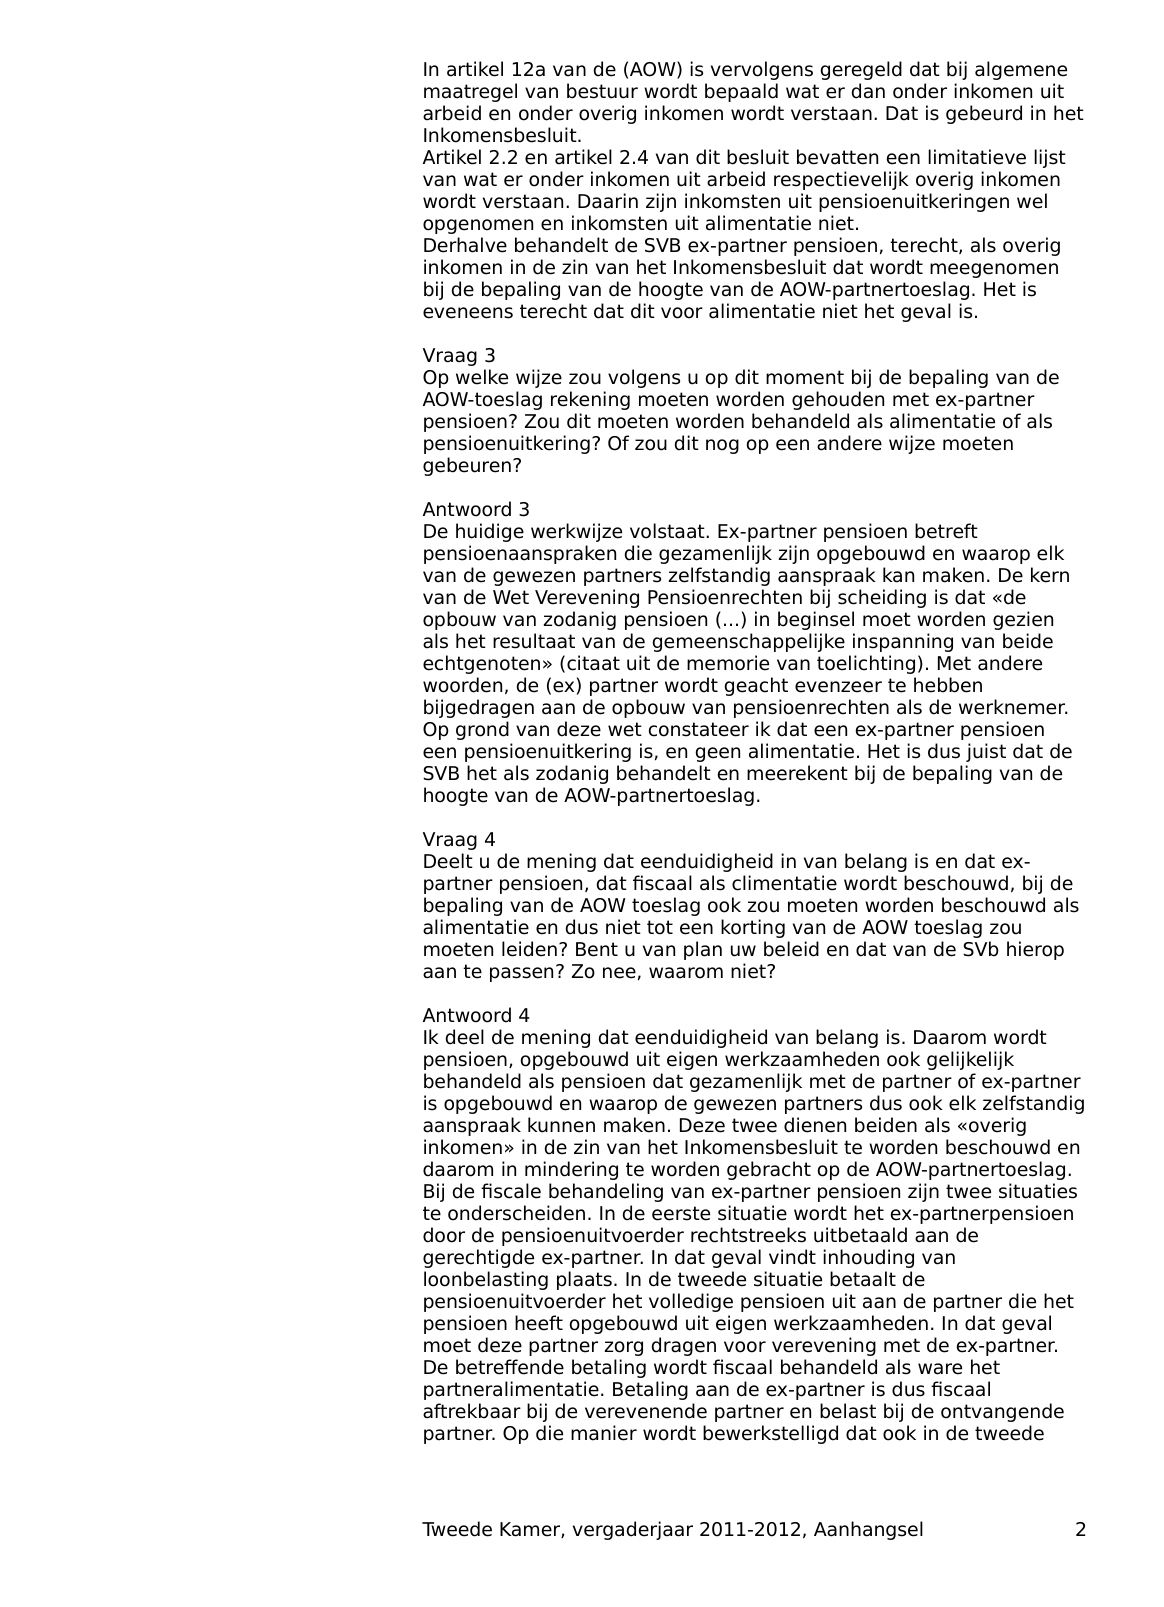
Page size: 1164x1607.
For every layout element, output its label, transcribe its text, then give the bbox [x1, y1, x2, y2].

text Bij de fiscale behandeling van ex-partner pensioen zijn twee situaties te onderscheiden. In de eerste situatie wordt het ex-partnerpensioen door de pensioenuitvoerder rechtstreeks uitbetaald aan de gerechtigde ex-partner. In dat geval vindt inhouding van loonbelasting plaats. In de tweede situatie betaalt de pensioenuitvoerder het volledige pensioen uit aan de partner die het pensioen heeft opgebouwd uit eigen werkzaamheden. In dat geval moet deze partner zorg dragen voor verevening met de ex-partner. De betreffende betaling wordt fiscaal behandeld als ware het partneralimentatie. Betaling aan de ex-partner is dus fiscaal aftrekbaar bij de verevenende partner en belast bij de ontvangende partner. Op die manier wordt bewerkstelligd dat ook in de tweede [422, 1181, 1087, 1444]
text Derhalve behandelt de SVB ex-partner pensioen, terecht, als overig inkomen in de zin van het Inkomensbesluit dat wordt meegenomen bij de bepaling van de hoogte van de AOW-partnertoeslag. Het is eveneens terecht dat dit voor alimentatie niet het geval is. [422, 235, 1087, 323]
text Vraag 4 [422, 829, 1087, 851]
text Antwoord 4 [422, 1005, 1087, 1027]
text Op welke wijze zou volgens u op dit moment bij de bepaling van de AOW-toeslag rekening moeten worden gehouden met ex-partner pensioen? Zou dit moeten worden behandeld als alimentatie of als pensioenuitkering? Of zou dit nog op een andere wijze moeten gebeuren? [422, 367, 1087, 477]
text Deelt u de mening dat eenduidigheid in van belang is en dat ex-partner pensioen, dat fiscaal als climentatie wordt beschouwd, bij de bepaling van de AOW toeslag ook zou moeten worden beschouwd als alimentatie en dus niet tot een korting van de AOW toeslag zou moeten leiden? Bent u van plan uw beleid en dat van de SVb hierop aan te passen? Zo nee, waarom niet? [422, 851, 1087, 983]
text De huidige werkwijze volstaat. Ex-partner pensioen betreft pensioenaanspraken die gezamenlijk zijn opgebouwd en waarop elk van de gewezen partners zelfstandig aanspraak kan maken. De kern van de Wet Verevening Pensioenrechten bij scheiding is dat «de opbouw van zodanig pensioen (...) in beginsel moet worden gezien als het resultaat van de gemeenschappelijke inspanning van beide echtgenoten» (citaat uit de memorie van toelichting). Met andere woorden, de (ex) partner wordt geacht evenzeer te hebben bijgedragen aan de opbouw van pensioenrechten als de werknemer. [422, 521, 1087, 719]
text Op grond van deze wet constateer ik dat een ex-partner pensioen een pensioenuitkering is, en geen alimentatie. Het is dus juist dat de SVB het als zodanig behandelt en meerekent bij de bepaling van de hoogte van de AOW-partnertoeslag. [422, 719, 1087, 807]
text Artikel 2.2 en artikel 2.4 van dit besluit bevatten een limitatieve lijst van wat er onder inkomen uit arbeid respectievelijk overig inkomen wordt verstaan. Daarin zijn inkomsten uit pensioenuitkeringen wel opgenomen en inkomsten uit alimentatie niet. [422, 147, 1087, 235]
text Antwoord 3 [422, 499, 1087, 521]
text In artikel 12a van de (AOW) is vervolgens geregeld dat bij algemene maatregel van bestuur wordt bepaald wat er dan onder inkomen uit arbeid en onder overig inkomen wordt verstaan. Dat is gebeurd in het Inkomensbesluit. [422, 59, 1087, 147]
text Vraag 3 [422, 345, 1087, 367]
text Ik deel de mening dat eenduidigheid van belang is. Daarom wordt pensioen, opgebouwd uit eigen werkzaamheden ook gelijkelijk behandeld als pensioen dat gezamenlijk met de partner of ex-partner is opgebouwd en waarop de gewezen partners dus ook elk zelfstandig aanspraak kunnen maken. Deze twee dienen beiden als «overig inkomen» in de zin van het Inkomensbesluit te worden beschouwd en daarom in mindering te worden gebracht op de AOW-partnertoeslag. [422, 1027, 1087, 1181]
